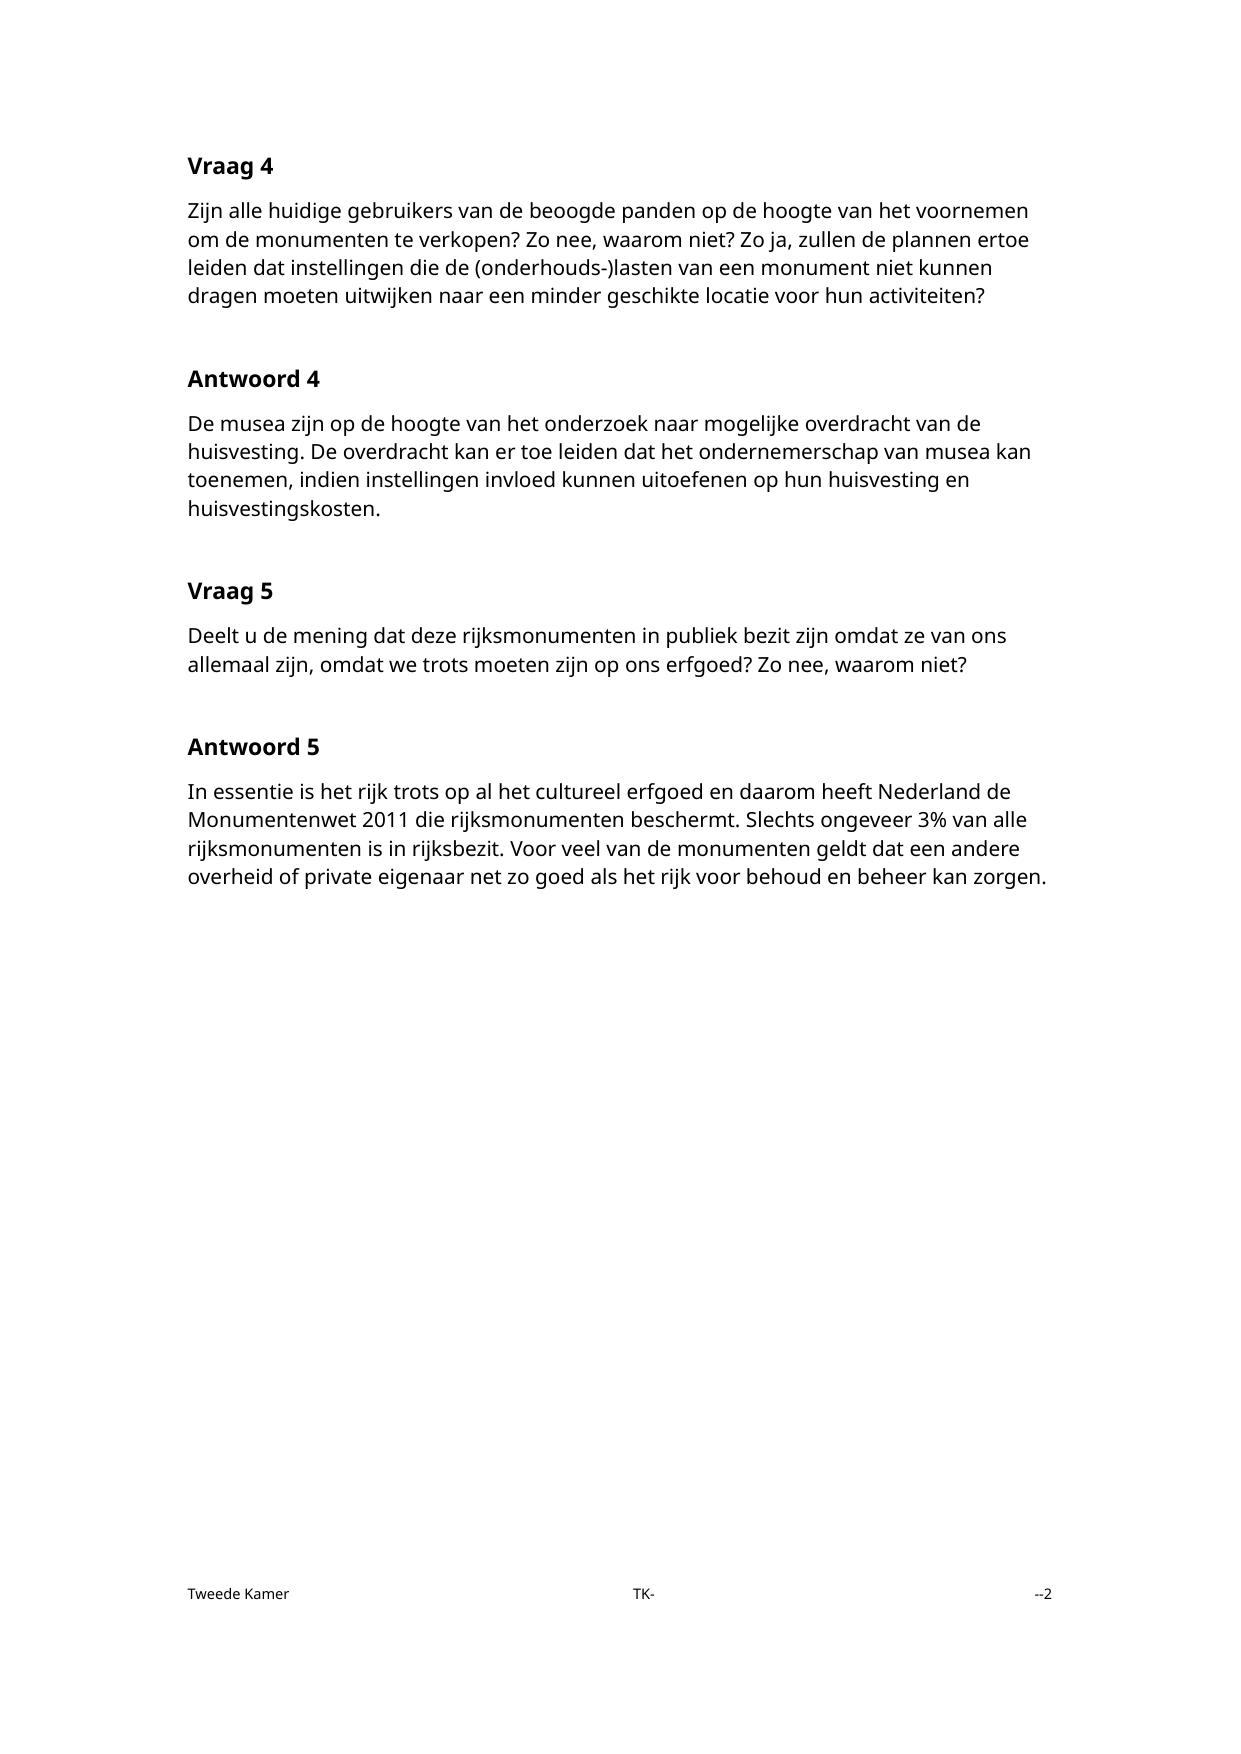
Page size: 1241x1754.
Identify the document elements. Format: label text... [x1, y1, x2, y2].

text De musea zijn op de hoogte van het onderzoek naar mogelijke overdracht van de huisvesting. De overdracht kan er toe leiden dat het ondernemerschap van musea kan toenemen, indien instellingen invloed kunnen uitoefenen op hun huisvesting en huisvestingskosten. [187, 409, 1053, 522]
subtitle Antwoord 5 [187, 731, 1053, 762]
subtitle Antwoord 4 [187, 362, 1053, 394]
subtitle Vraag 5 [187, 575, 1053, 606]
text Deelt u de mening dat deze rijksmonumenten in publiek bezit zijn omdat ze van ons allemaal zijn, omdat we trots moeten zijn op ons erfgoed? Zo nee, waarom niet? [187, 621, 1053, 678]
subtitle Vraag 4 [187, 150, 1053, 181]
text In essentie is het rijk trots op al het cultureel erfgoed en daarom heeft Nederland de Monumentenwet 2011 die rijksmonumenten beschermt. Slechts ongeveer 3% van alle rijksmonumenten is in rijksbezit. Voor veel van de monumenten geldt dat een andere overheid of private eigenaar net zo goed als het rijk voor behoud en beheer kan zorgen. [187, 777, 1053, 891]
text Zijn alle huidige gebruikers van de beoogde panden op de hoogte van het voornemen om de monumenten te verkopen? Zo nee, waarom niet? Zo ja, zullen de plannen ertoe leiden dat instellingen die de (onderhouds-)lasten van een monument niet kunnen dragen moeten uitwijken naar een minder geschikte locatie voor hun activiteiten? [187, 196, 1053, 310]
